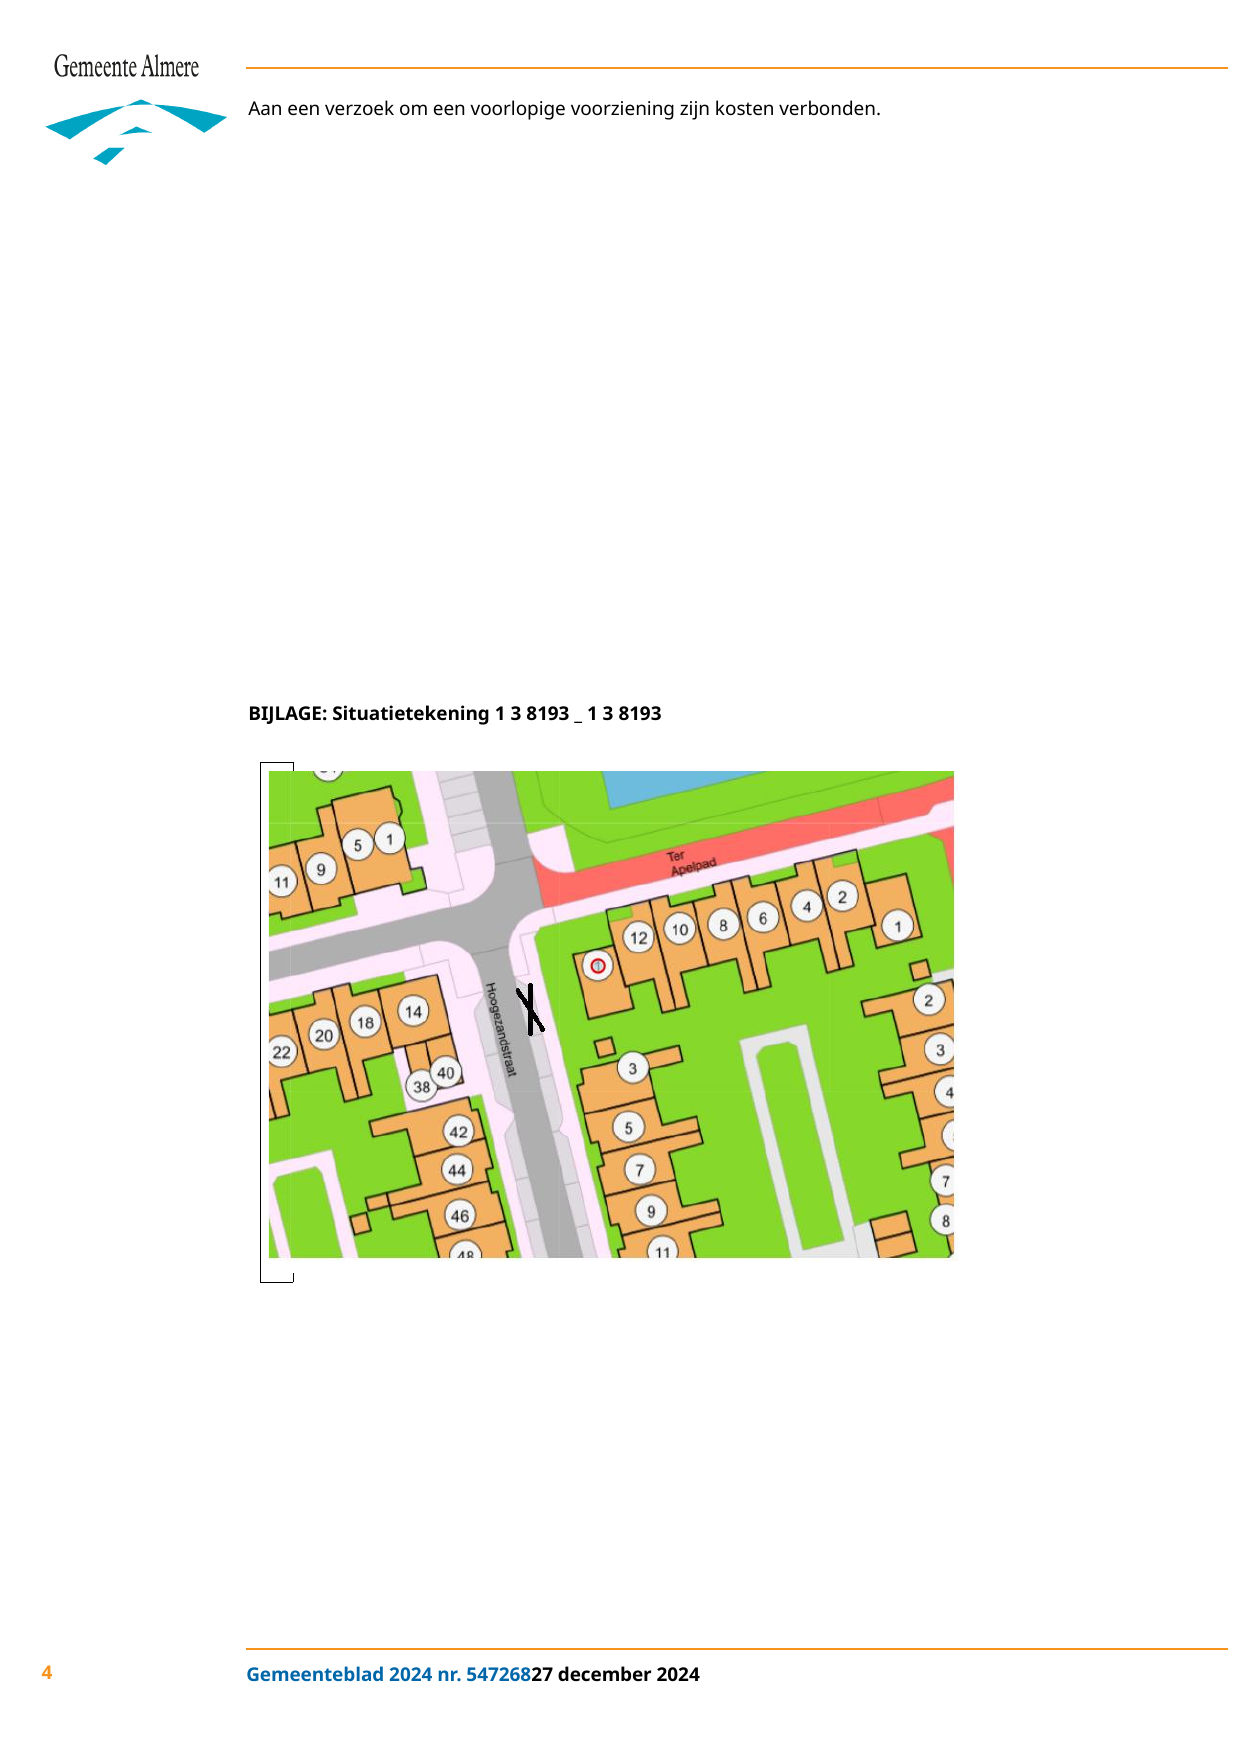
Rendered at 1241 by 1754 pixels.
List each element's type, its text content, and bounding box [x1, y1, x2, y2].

picture [41, 47, 231, 172]
text BIJLAGE: Situatietekening 1 3 8193 _ 1 3 8193 [248, 700, 1152, 726]
text Aan een verzoek om een voorlopige voorziening zijn kosten verbonden. [248, 95, 1152, 121]
picture [268, 771, 1173, 1273]
